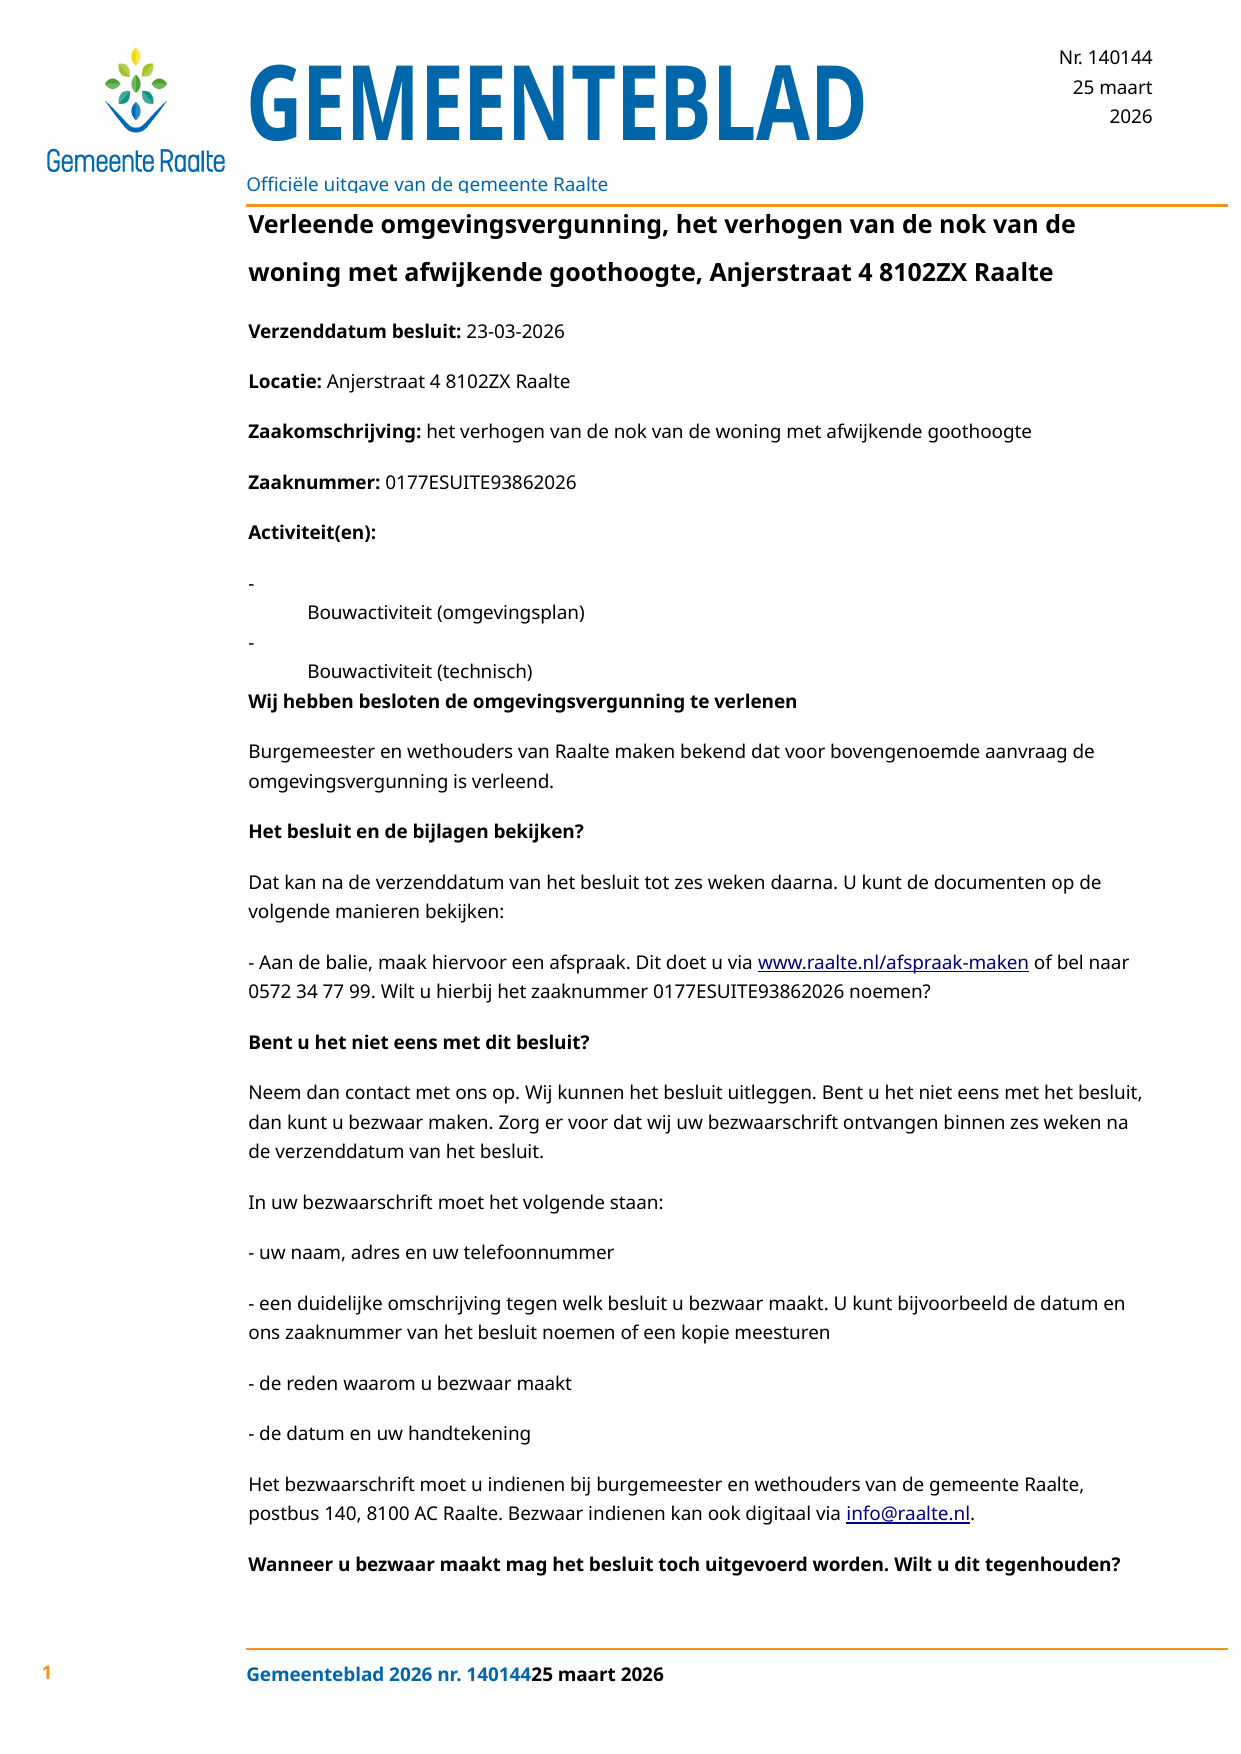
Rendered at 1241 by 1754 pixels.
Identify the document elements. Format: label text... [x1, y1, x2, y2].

text Activiteit(en): [248, 519, 1152, 545]
text Bent u het niet eens met dit besluit? [248, 1029, 1152, 1055]
text - Aan de balie, maak hiervoor een afspraak. Dit doet u via www.raalte.nl/afspraak-maken of bel naar 0572 34 77 99. Wilt u hierbij het zaaknummer 0177ESUITE93862026 noemen? [248, 949, 1152, 1004]
text - de reden waarom u bezwaar maakt [248, 1370, 1152, 1396]
text Zaaknummer: 0177ESUITE93862026 [248, 469, 1152, 495]
text Neem dan contact met ons op. Wij kunnen het besluit uitleggen. Bent u het niet eens met het besluit, dan kunt u bezwaar maken. Zorg er voor dat wij uw bezwaarschrift ontvangen binnen zes weken na de verzenddatum van het besluit. [248, 1079, 1152, 1164]
text Het bezwaarschrift moet u indienen bij burgemeester en wethouders van de gemeente Raalte, postbus 140, 8100 AC Raalte. Bezwaar indienen kan ook digitaal via info@raalte.nl. [248, 1471, 1152, 1526]
text Zaakomschrijving: het verhogen van de nok van de woning met afwijkende goothoogte [248, 419, 1152, 444]
text Dat kan na de verzenddatum van het besluit tot zes weken daarna. U kunt de documenten op de volgende manieren bekijken: [248, 869, 1152, 924]
text Wij hebben besloten de omgevingsvergunning te verlenen [248, 688, 1152, 714]
text Verleende omgevingsvergunning, het verhogen van de nok van de woning met afwijkende goothoogte, Anjerstraat 4 8102ZX Raalte [248, 207, 1152, 288]
text - een duidelijke omschrijving tegen welk besluit u bezwaar maakt. U kunt bijvoorbeeld de datum en ons zaaknummer van het besluit noemen of een kopie meesturen [248, 1290, 1152, 1345]
list Bouwactiviteit (technisch) [248, 659, 1152, 684]
text - uw naam, adres en uw telefoonnummer [248, 1239, 1152, 1265]
list Bouwactiviteit (omgevingsplan) [248, 599, 1152, 625]
picture [41, 47, 231, 172]
text Wanneer u bezwaar maakt mag het besluit toch uitgevoerd worden. Wilt u dit tegenhouden? [248, 1551, 1152, 1577]
text Locatie: Anjerstraat 4 8102ZX Raalte [248, 368, 1152, 394]
text - de datum en uw handtekening [248, 1420, 1152, 1446]
text Het besluit en de bijlagen bekijken? [248, 819, 1152, 844]
text In uw bezwaarschrift moet het volgende staan: [248, 1189, 1152, 1215]
text Burgemeester en wethouders van Raalte maken bekend dat voor bovengenoemde aanvraag de omgevingsvergunning is verleend. [248, 739, 1152, 794]
text Verzenddatum besluit: 23-03-2026 [248, 318, 1152, 344]
